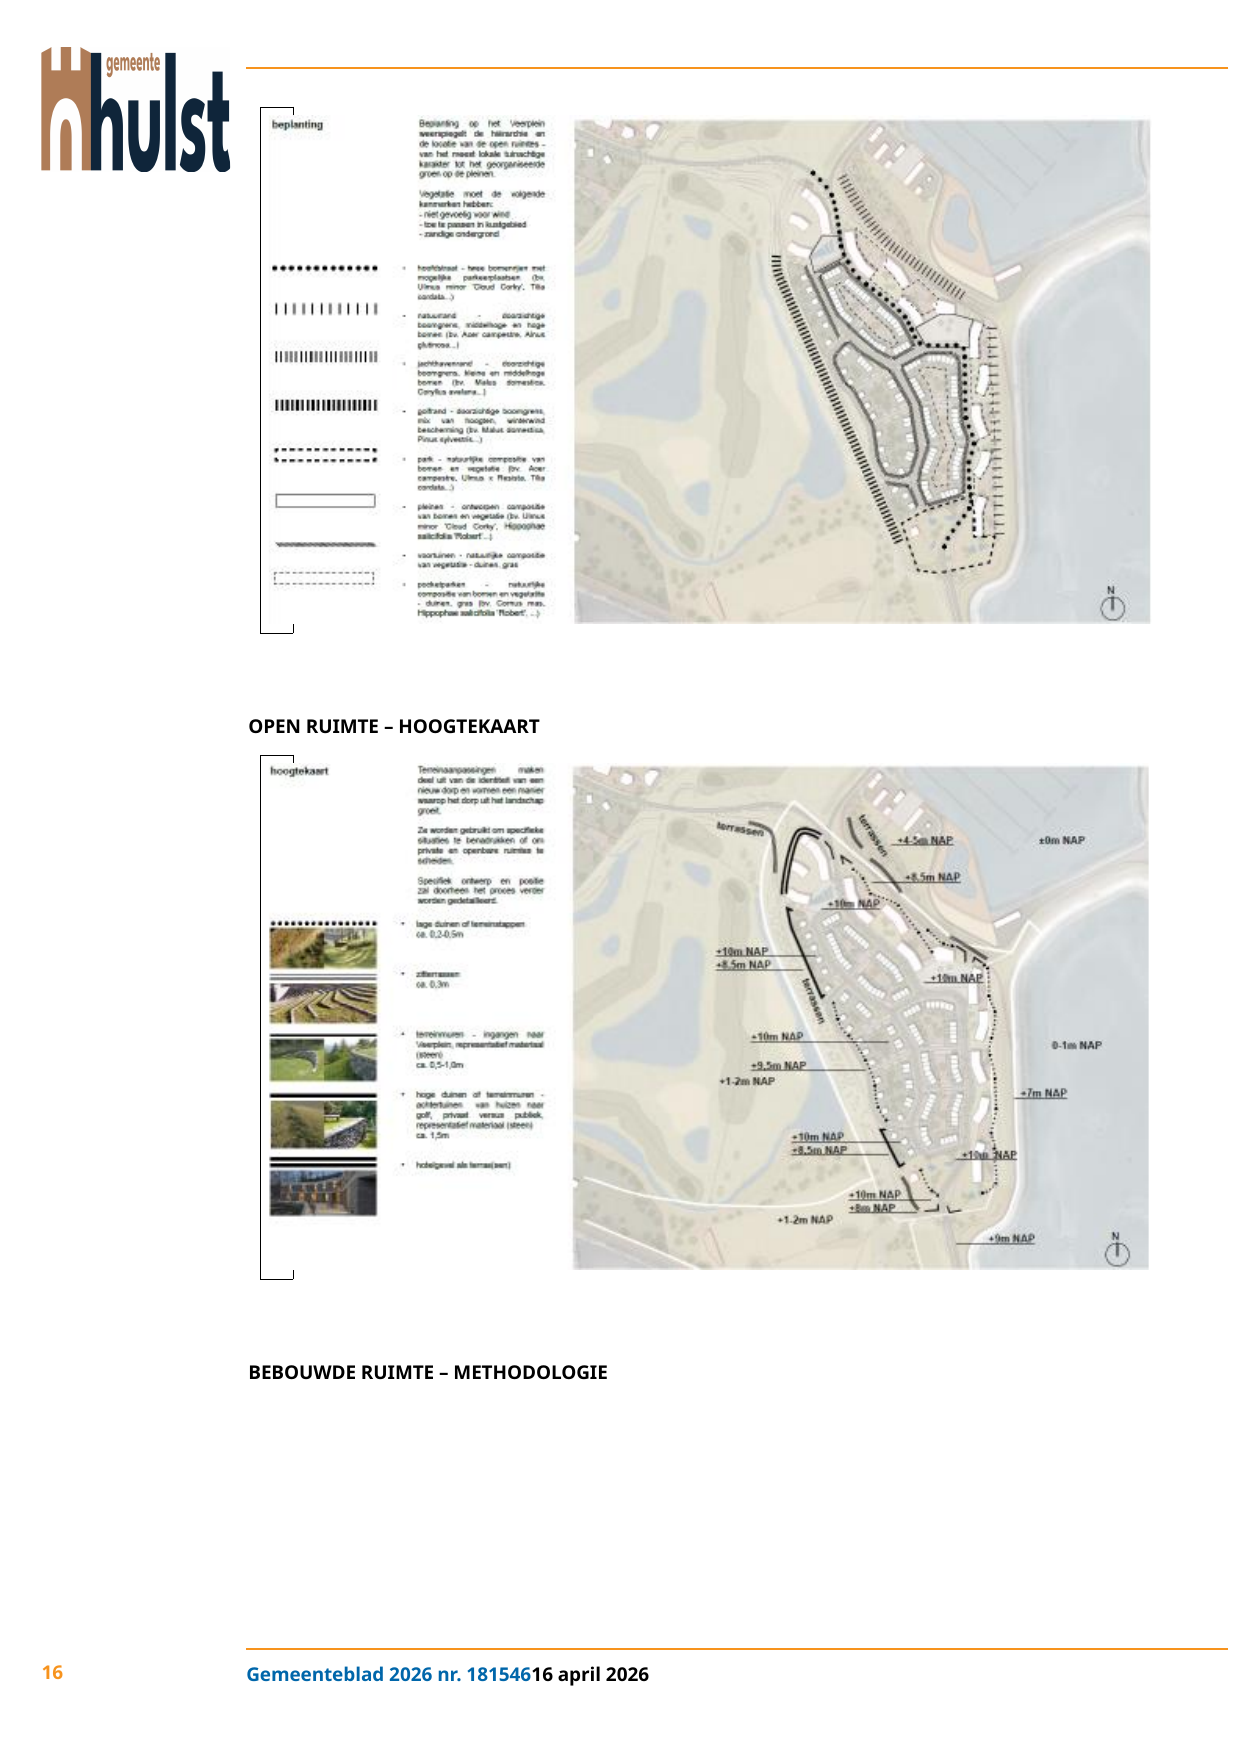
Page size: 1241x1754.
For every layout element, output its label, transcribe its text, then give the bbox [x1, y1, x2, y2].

picture [268, 115, 1152, 624]
text OPEN RUIMTE – HOOGTEKAART [248, 713, 1152, 739]
picture [268, 763, 1149, 1270]
text BEBOUWDE RUIMTE – METHODOLOGIE [248, 1359, 1152, 1385]
picture [41, 47, 231, 172]
